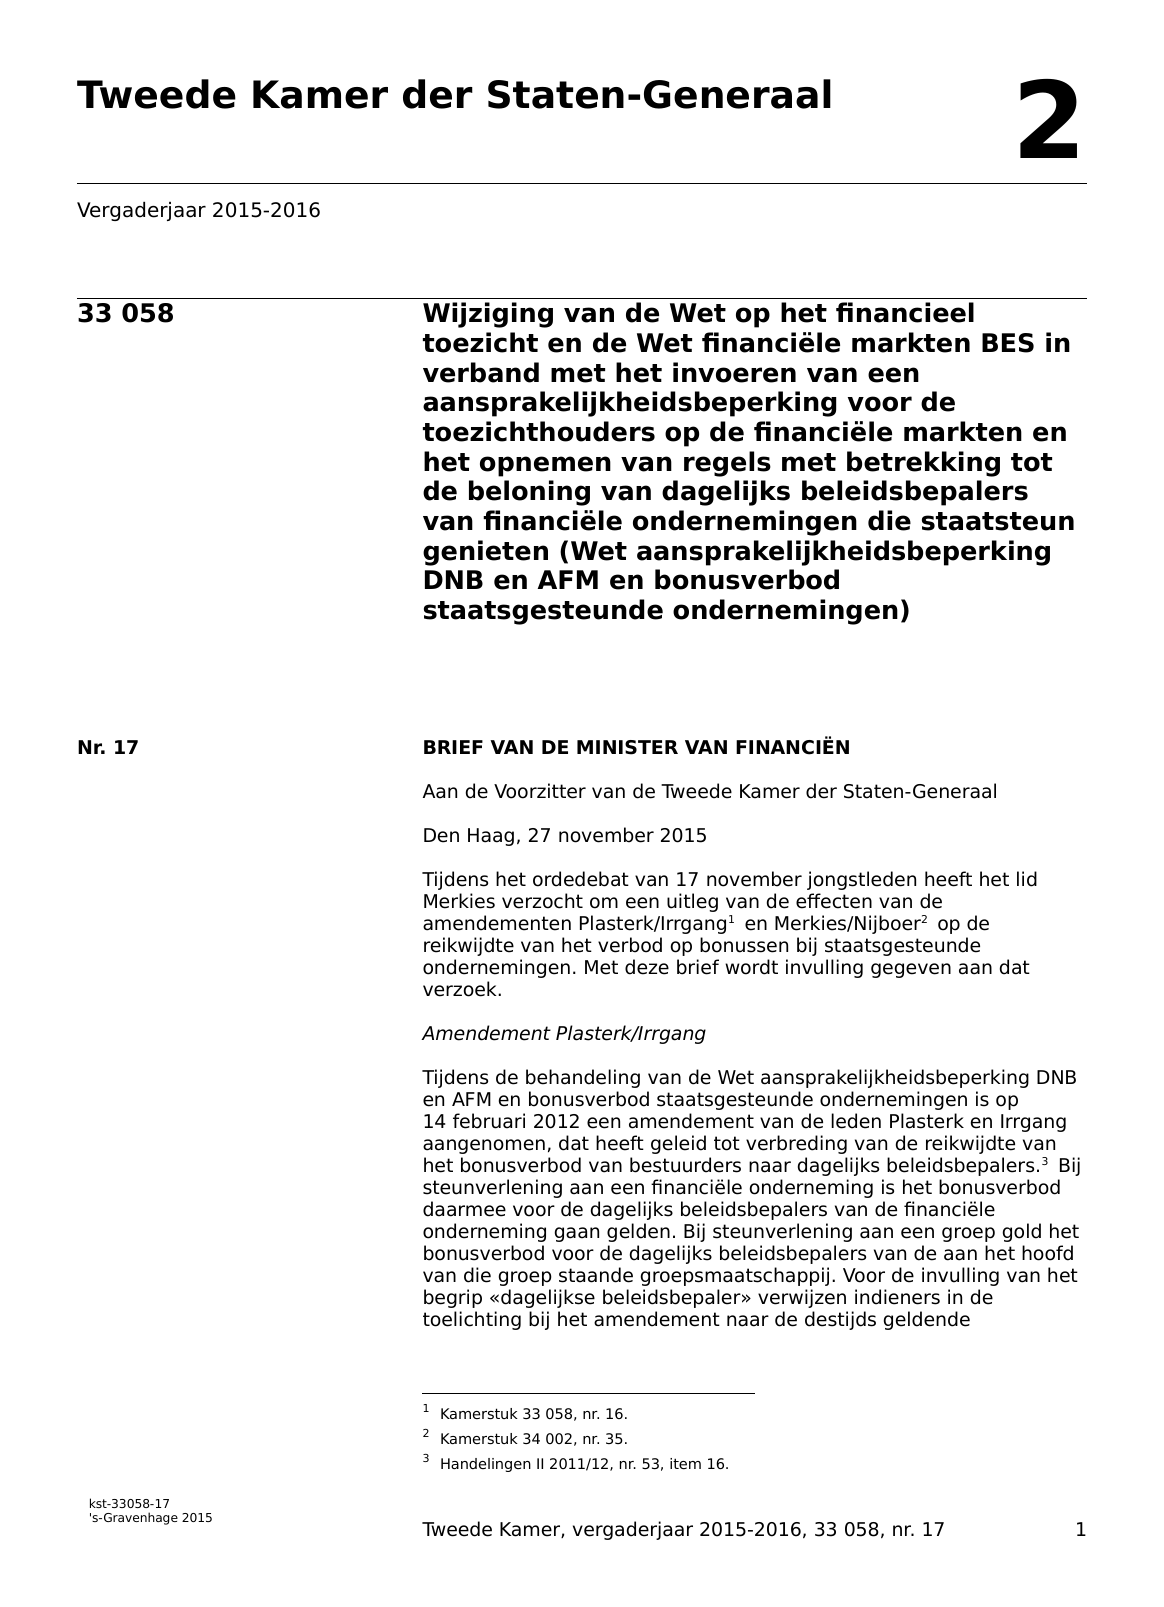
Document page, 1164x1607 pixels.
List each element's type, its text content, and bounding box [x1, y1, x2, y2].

subtitle Amendement Plasterk/Irrgang [422, 1023, 1087, 1045]
table_header Tweede Kamer der Staten-Generaal [77, 59, 886, 183]
text Tijdens de behandeling van de Wet aansprakelijkheidsbeperking DNB en AFM en bonusverbod staatsgesteunde ondernemingen is op 14 februari 2012 een amendement van de leden Plasterk en Irrgang aangenomen, dat heeft geleid tot verbreding van de reikwijdte van het bonusverbod van bestuurders naar dagelijks beleidsbepalers. Bij steunverlening aan een financiële onderneming is het bonusverbod daarmee voor de dagelijks beleidsbepalers van de financiële onderneming gaan gelden. Bij steunverlening aan een groep gold het bonusverbod voor de dagelijks beleidsbepalers van de aan het hoofd van die groep staande groepsmaatschappij. Voor de invulling van het begrip «dagelijkse beleidsbepaler» verwijzen indieners in de toelichting bij het amendement naar de destijds geldende [422, 1067, 1087, 1331]
text 's-Gravenhage 2015 [88, 1511, 323, 1525]
text Handelingen II 2011/12, nr. 53, item 16. [422, 1452, 1087, 1474]
text Den Haag, 27 november 2015 [422, 825, 1087, 847]
subtitle 33 058 Wijziging van de Wet op het financieel toezicht en de Wet financiële markten BES in verband met het invoeren van een aansprakelijkheidsbeperking voor de toezichthouders op de financiële markten en het opnemen van regels met betrekking tot de beloning van dagelijks beleidsbepalers van financiële ondernemingen die staatsteun genieten (Wet aansprakelijkheidsbeperking DNB en AFM en bonusverbod staatsgesteunde ondernemingen) [77, 299, 1087, 626]
text Aan de Voorzitter van de Tweede Kamer der Staten-Generaal [422, 781, 1087, 803]
text Tijdens het ordedebat van 17 november jongstleden heeft het lid Merkies verzocht om een uitleg van de effecten van de amendementen Plasterk/Irrgang en Merkies/Nijboer op de reikwijdte van het verbod op bonussen bij staatsgesteunde ondernemingen. Met deze brief wordt invulling gegeven aan dat verzoek. [422, 869, 1087, 1001]
text Kamerstuk 34 002, nr. 35. [422, 1427, 1087, 1449]
table_header 2 [886, 59, 1087, 183]
subtitle Nr. 17 BRIEF VAN DE MINISTER VAN FINANCIËN [77, 737, 1087, 758]
table_cell Vergaderjaar 2015-2016 [77, 184, 1087, 298]
text kst-33058-17 [88, 1497, 323, 1511]
text Kamerstuk 33 058, nr. 16. [422, 1402, 1087, 1424]
